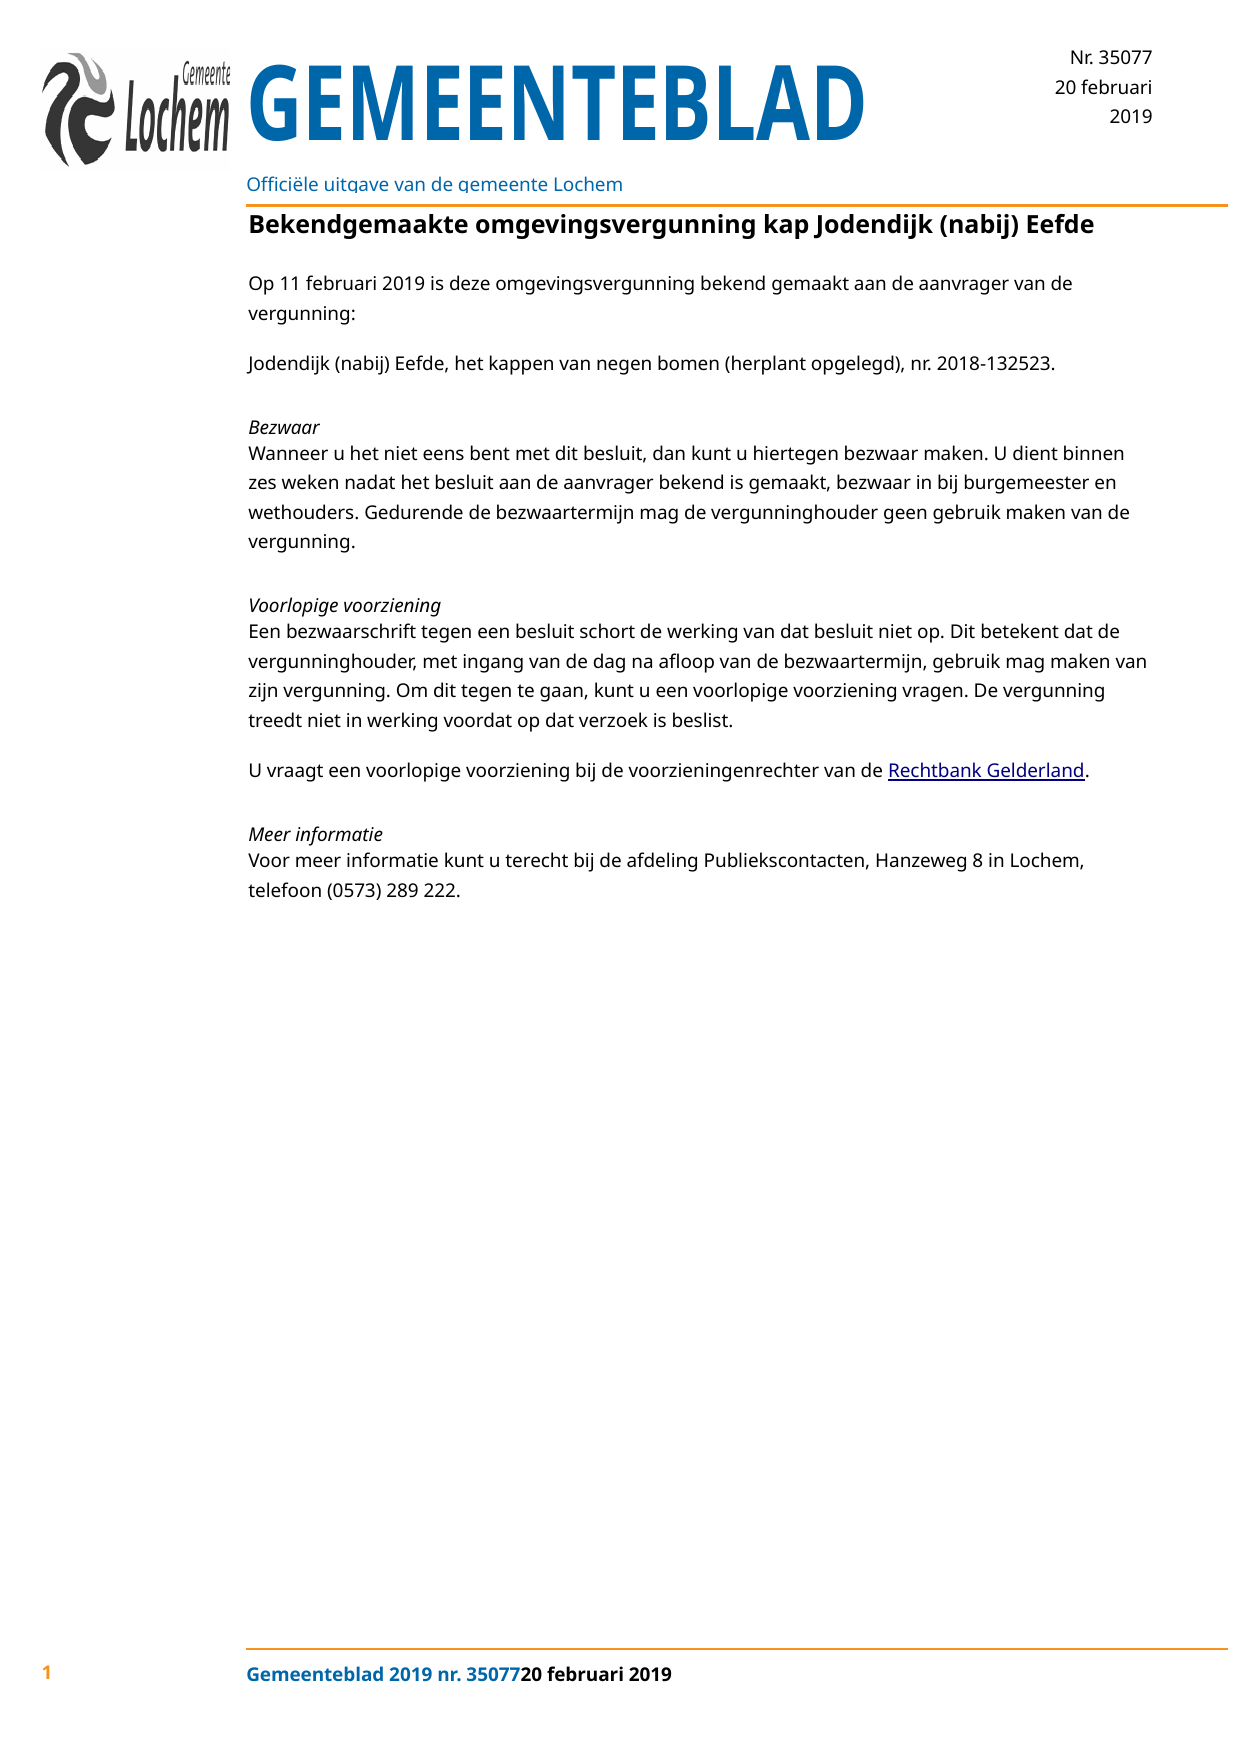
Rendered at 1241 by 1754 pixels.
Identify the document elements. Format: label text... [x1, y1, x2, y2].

text Jodendijk (nabij) Eefde, het kappen van negen bomen (herplant opgelegd), nr. 2018-132523. [248, 350, 1152, 376]
text Meer informatie [248, 822, 1152, 847]
text Wanneer u het niet eens bent met dit besluit, dan kunt u hiertegen bezwaar maken. U dient binnen zes weken nadat het besluit aan de aanvrager bekend is gemaakt, bezwaar in bij burgemeester en wethouders. Gedurende de bezwaartermijn mag de vergunninghouder geen gebruik maken van de vergunning. [248, 440, 1152, 554]
text Bezwaar [248, 414, 1152, 440]
text Voor meer informatie kunt u terecht bij de afdeling Publiekscontacten, Hanzeweg 8 in Lochem, telefoon (0573) 289 222. [248, 847, 1152, 903]
text Een bezwaarschrift tegen een besluit schort de werking van dat besluit niet op. Dit betekent dat de vergunninghouder, met ingang van de dag na afloop van de bezwaartermijn, gebruik mag maken van zijn vergunning. Om dit tegen te gaan, kunt u een voorlopige voorziening vragen. De vergunning treedt niet in werking voordat op dat verzoek is beslist. [248, 618, 1152, 733]
text Op 11 februari 2019 is deze omgevingsvergunning bekend gemaakt aan de aanvrager van de vergunning: [248, 270, 1152, 326]
picture [41, 47, 231, 172]
text Voorlopige voorziening [248, 593, 1152, 618]
text Bekendgemaakte omgevingsvergunning kap Jodendijk (nabij) Eefde [248, 207, 1152, 241]
text U vraagt een voorlopige voorziening bij de voorzieningenrechter van de Rechtbank Gelderland. [248, 758, 1152, 783]
